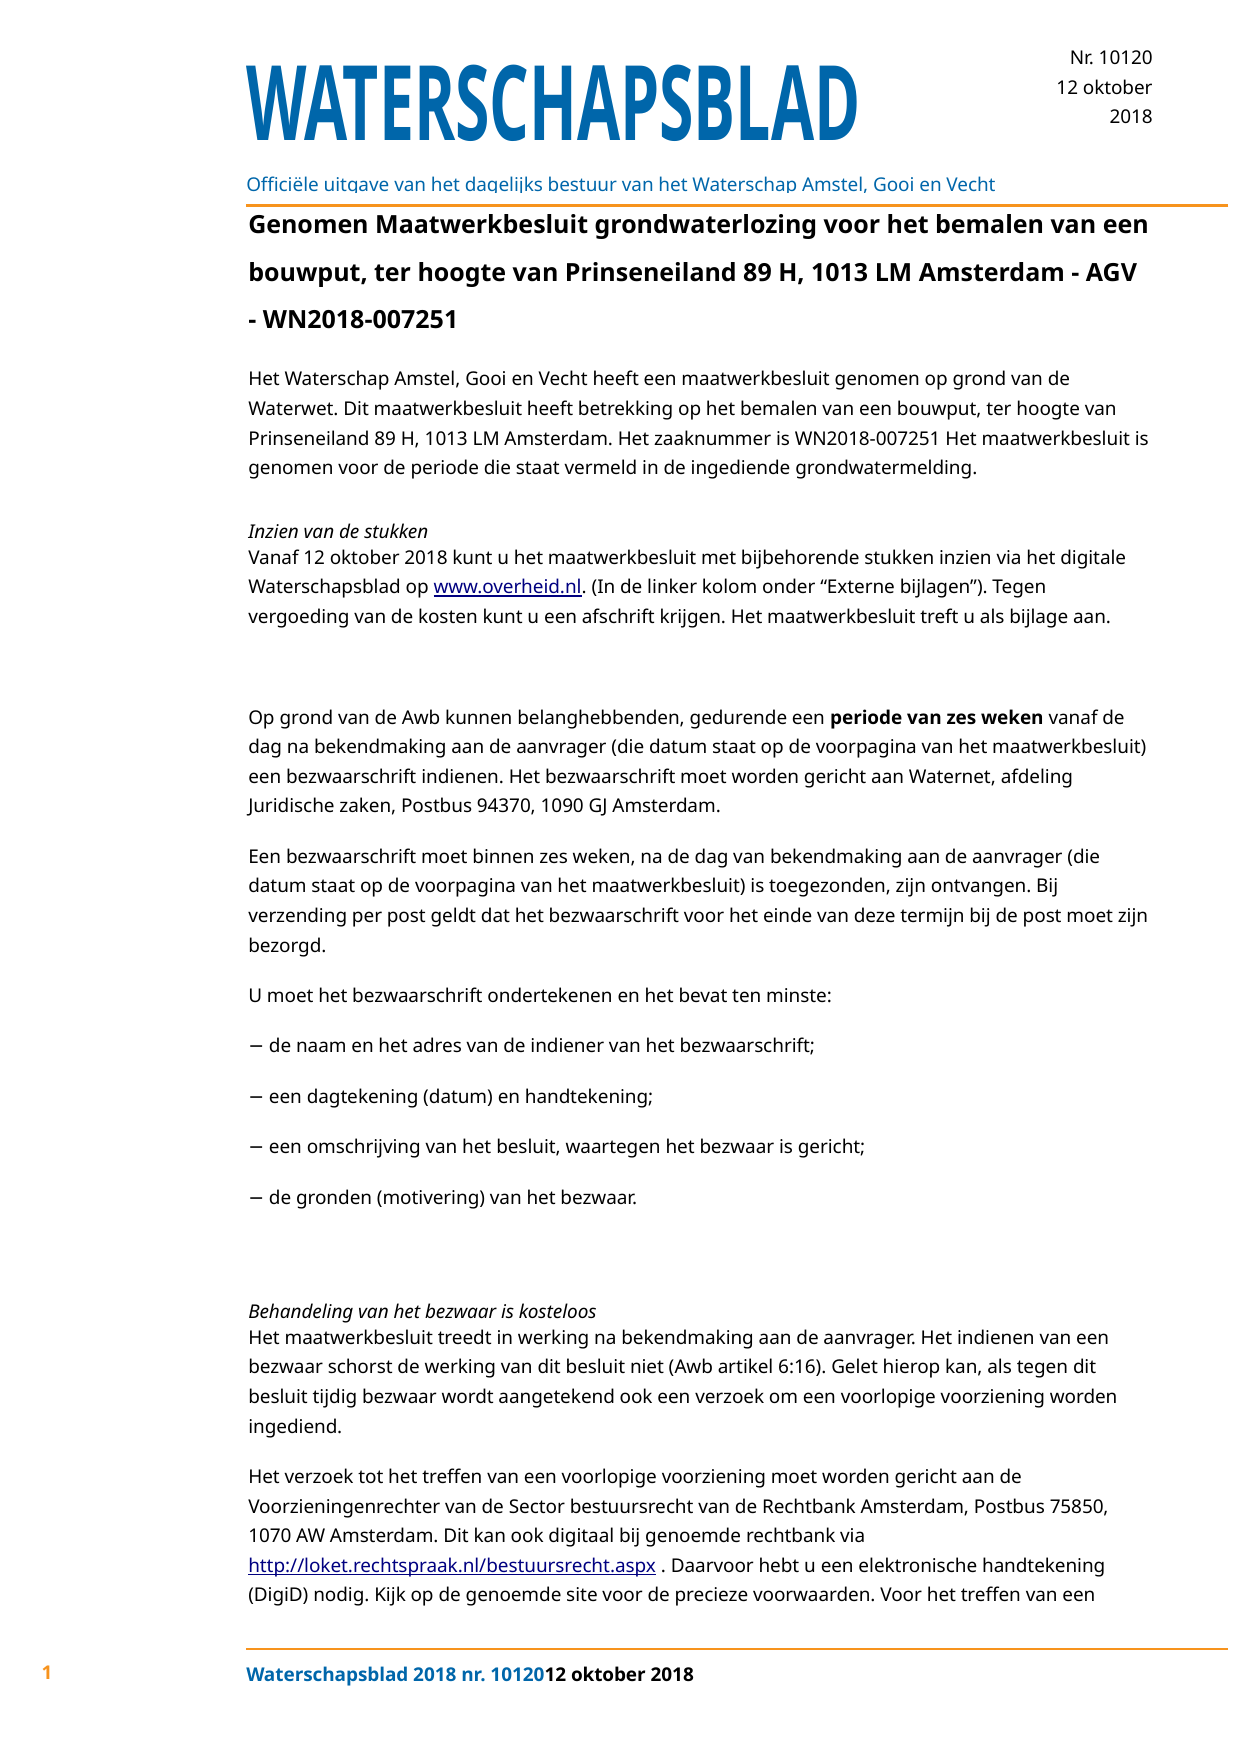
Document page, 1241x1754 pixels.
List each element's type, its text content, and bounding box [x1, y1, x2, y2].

text Inzien van de stukken [248, 518, 1152, 544]
text Genomen Maatwerkbesluit grondwaterlozing voor het bemalen van een bouwput, ter hoogte van Prinseneiland 89 H, 1013 LM Amsterdam - AGV - WN2018-007251 [248, 207, 1152, 336]
text Op grond van de Awb kunnen belanghebbenden, gedurende een periode van zes weken vanaf de dag na bekendmaking aan de aanvrager (die datum staat op de voorpagina van het maatwerkbesluit) een bezwaarschrift indienen. Het bezwaarschrift moet worden gericht aan Waternet, afdeling Juridische zaken, Postbus 94370, 1090 GJ Amsterdam. [248, 704, 1152, 818]
text Behandeling van het bezwaar is kosteloos [248, 1298, 1152, 1324]
text Het Waterschap Amstel, Gooi en Vecht heeft een maatwerkbesluit genomen op grond van de Waterwet. Dit maatwerkbesluit heeft betrekking op het bemalen van een bouwput, ter hoogte van Prinseneiland 89 H, 1013 LM Amsterdam. Het zaaknummer is WN2018-007251 Het maatwerkbesluit is genomen voor de periode die staat vermeld in de ingediende grondwatermelding. [248, 366, 1152, 480]
text − de naam en het adres van de indiener van het bezwaarschrift; [248, 1033, 1152, 1058]
text − een dagtekening (datum) en handtekening; [248, 1083, 1152, 1109]
text U moet het bezwaarschrift ondertekenen en het bevat ten minste: [248, 982, 1152, 1008]
text Het maatwerkbesluit treedt in werking na bekendmaking aan de aanvrager. Het indienen van een bezwaar schorst de werking van dit besluit niet (Awb artikel 6:16). Gelet hierop kan, als tegen dit besluit tijdig bezwaar wordt aangetekend ook een verzoek om een voorlopige voorziening worden ingediend. [248, 1324, 1152, 1438]
text Het verzoek tot het treffen van een voorlopige voorziening moet worden gericht aan de Voorzieningenrechter van de Sector bestuursrecht van de Rechtbank Amsterdam, Postbus 75850, 1070 AW Amsterdam. Dit kan ook digitaal bij genoemde rechtbank via http://loket.rechtspraak.nl/bestuursrecht.aspx . Daarvoor hebt u een elektronische handtekening (DigiD) nodig. Kijk op de genoemde site voor de precieze voorwaarden. Voor het treffen van een [248, 1463, 1152, 1607]
text Vanaf 12 oktober 2018 kunt u het maatwerkbesluit met bijbehorende stukken inzien via het digitale Waterschapsblad op www.overheid.nl. (In de linker kolom onder “Externe bijlagen”). Tegen vergoeding van de kosten kunt u een afschrift krijgen. Het maatwerkbesluit treft u als bijlage aan. [248, 544, 1152, 629]
picture [41, 47, 231, 172]
text − de gronden (motivering) van het bezwaar. [248, 1184, 1152, 1210]
text − een omschrijving van het besluit, waartegen het bezwaar is gericht; [248, 1133, 1152, 1159]
text Een bezwaarschrift moet binnen zes weken, na de dag van bekendmaking aan de aanvrager (die datum staat op de voorpagina van het maatwerkbesluit) is toegezonden, zijn ontvangen. Bij verzending per post geldt dat het bezwaarschrift voor het einde van deze termijn bij de post moet zijn bezorgd. [248, 843, 1152, 958]
